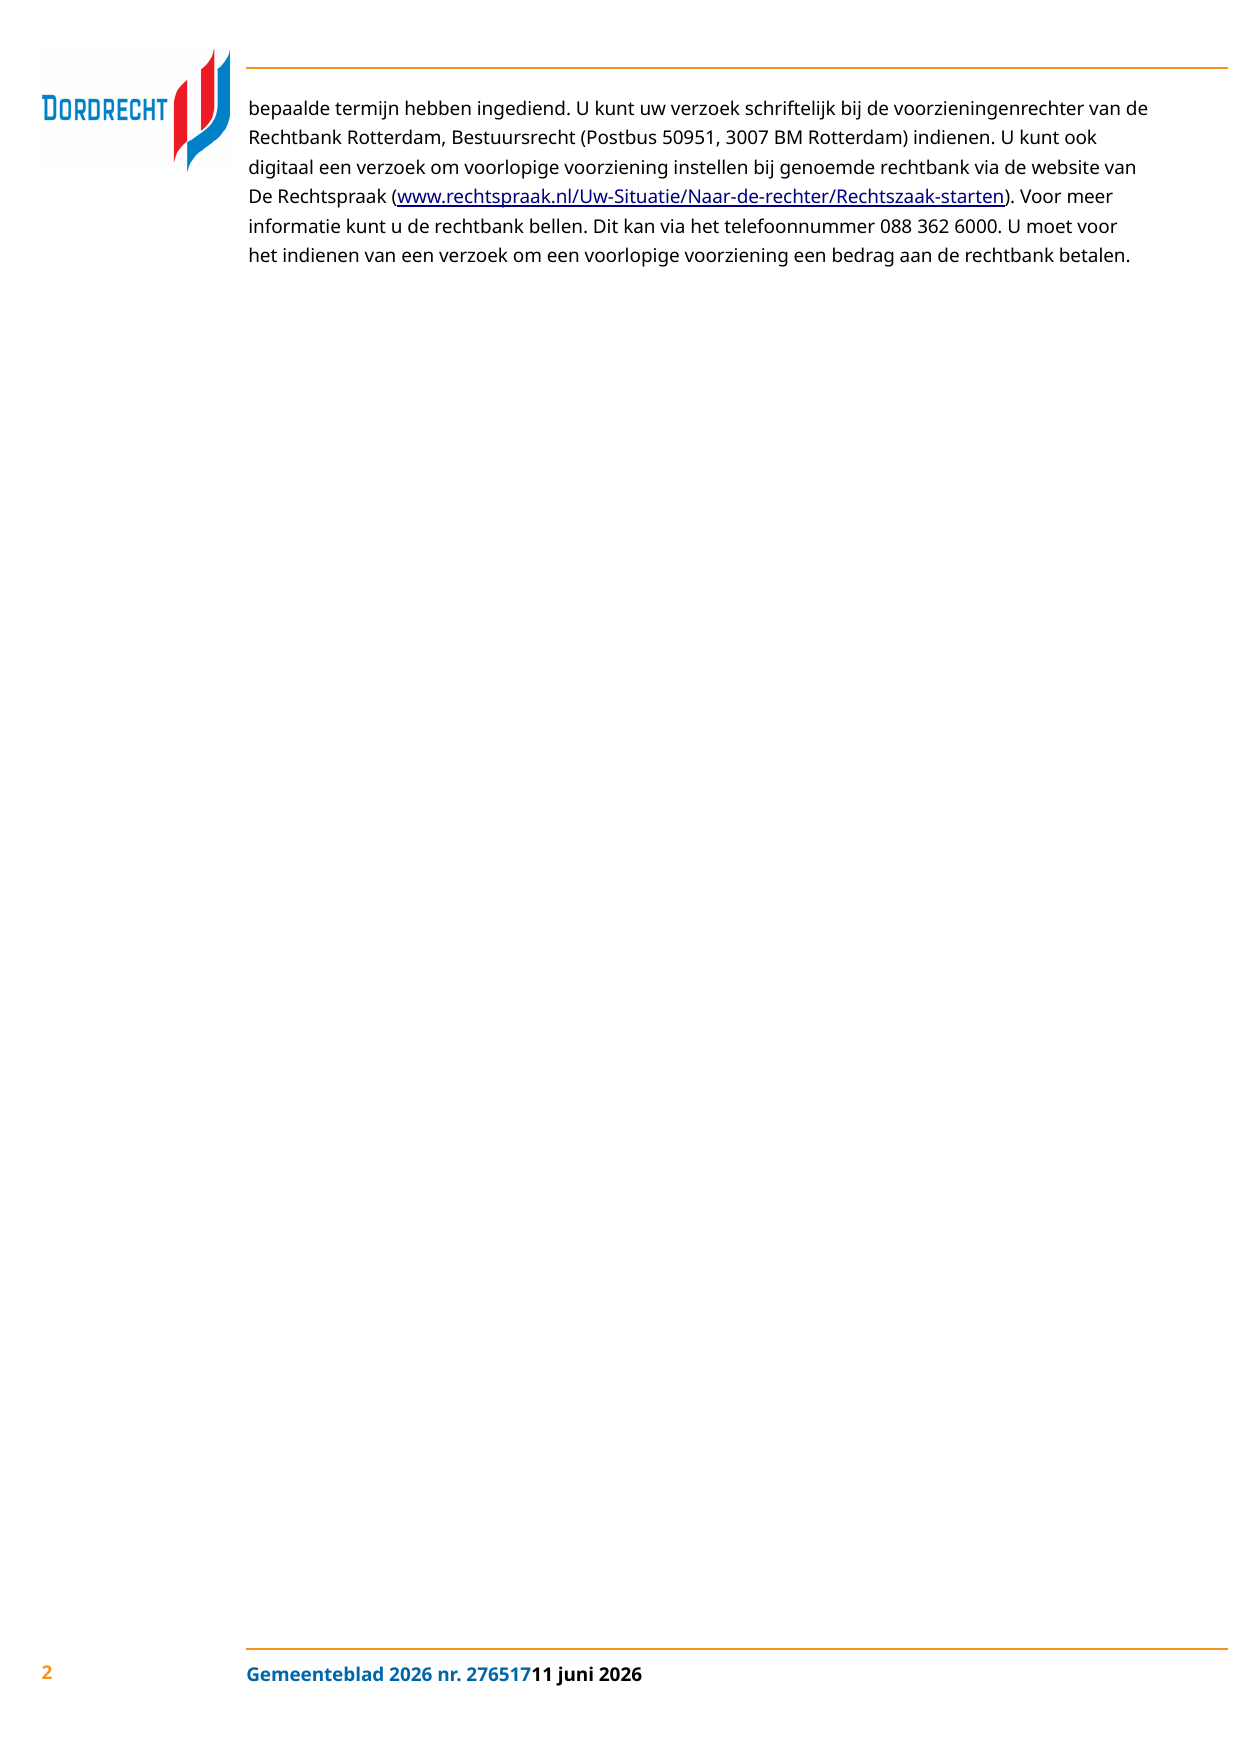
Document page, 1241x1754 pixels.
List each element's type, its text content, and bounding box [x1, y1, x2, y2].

picture [41, 47, 231, 172]
text bepaalde termijn hebben ingediend. U kunt uw verzoek schriftelijk bij de voorzieningenrechter van de Rechtbank Rotterdam, Bestuursrecht (Postbus 50951, 3007 BM Rotterdam) indienen. U kunt ook digitaal een verzoek om voorlopige voorziening instellen bij genoemde rechtbank via de website van De Rechtspraak (www.rechtspraak.nl/Uw-Situatie/Naar-de-rechter/Rechtszaak-starten). Voor meer informatie kunt u de rechtbank bellen. Dit kan via het telefoonnummer 088 362 6000. U moet voor het indienen van een verzoek om een voorlopige voorziening een bedrag aan de rechtbank betalen. [248, 95, 1152, 268]
